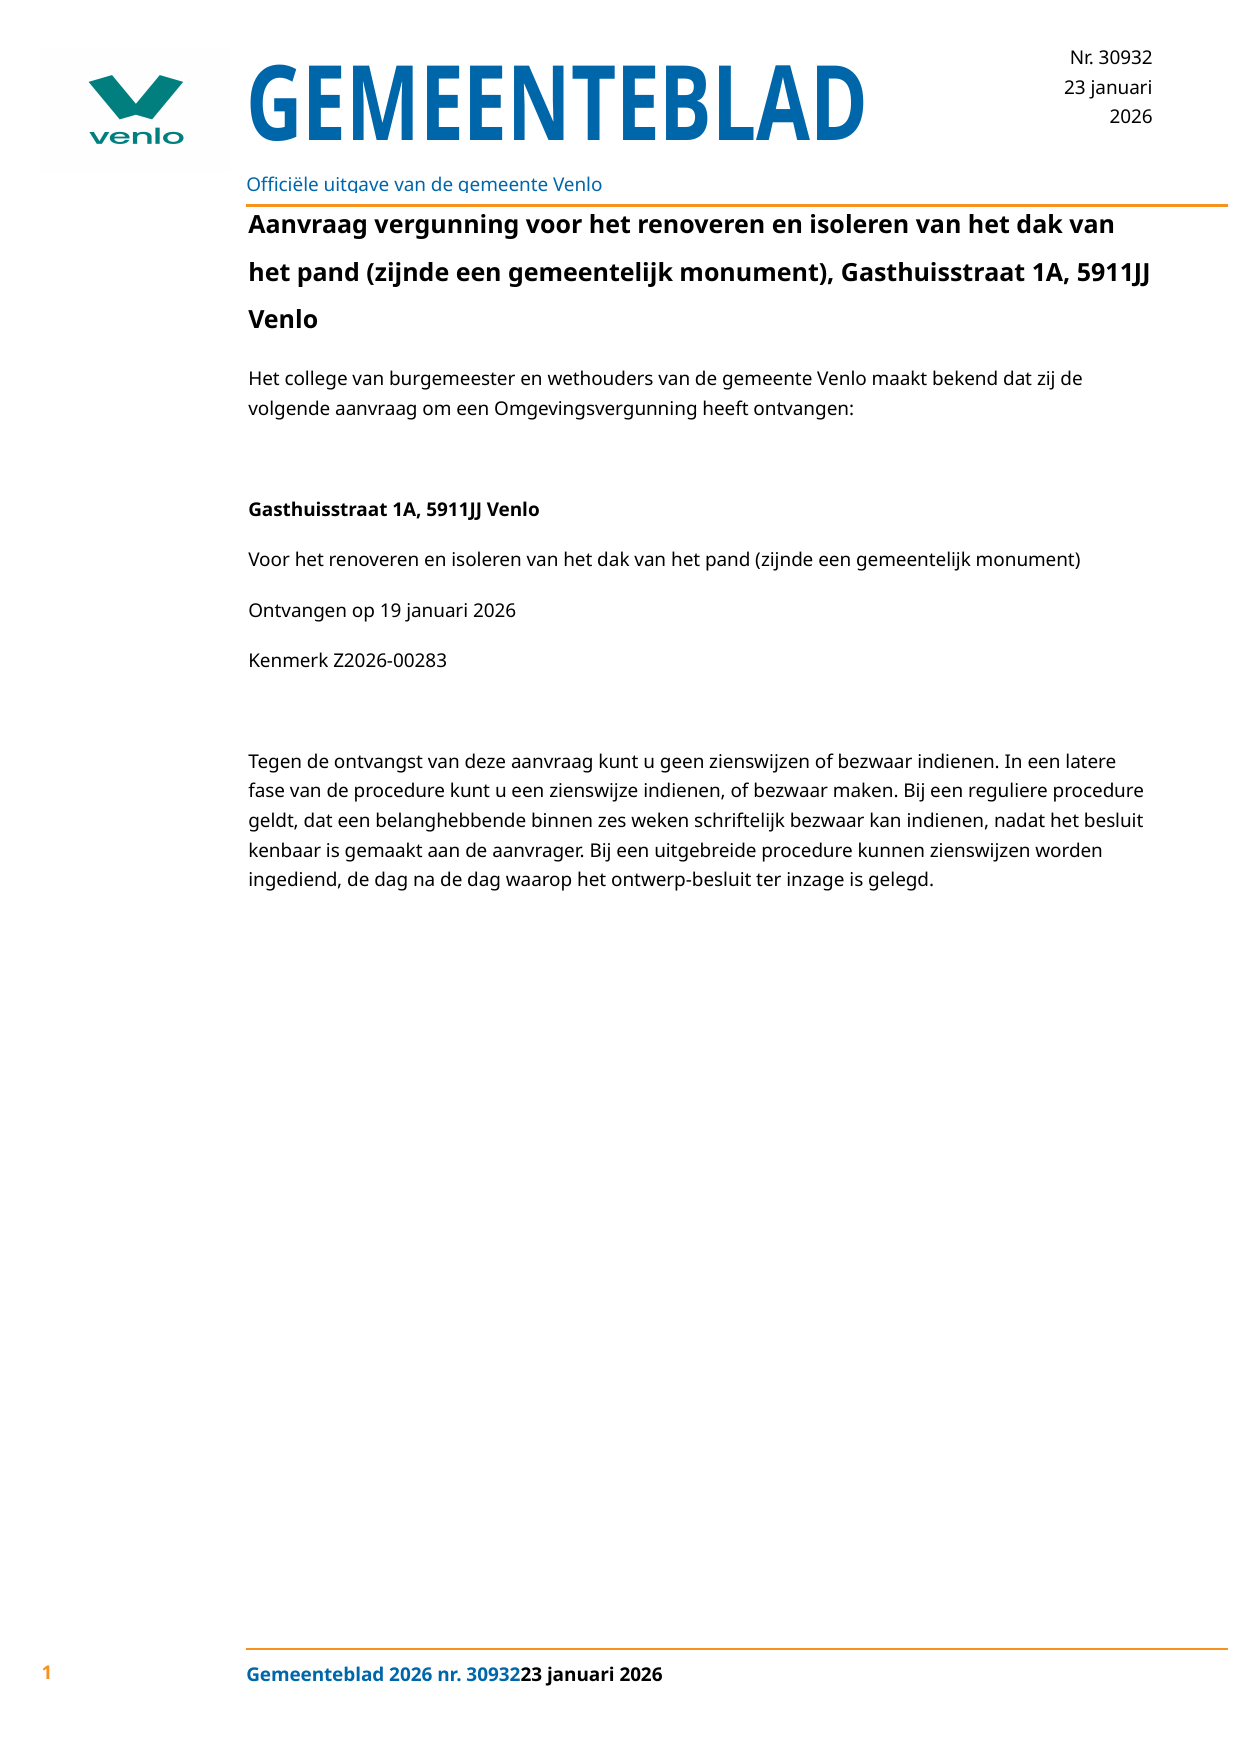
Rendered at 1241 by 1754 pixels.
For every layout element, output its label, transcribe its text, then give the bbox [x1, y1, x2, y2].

text Kenmerk Z2026-00283 [248, 647, 1152, 673]
text Aanvraag vergunning voor het renoveren en isoleren van het dak van het pand (zijnde een gemeentelijk monument), Gasthuisstraat 1A, 5911JJ Venlo [248, 207, 1152, 336]
text Gasthuisstraat 1A, 5911JJ Venlo [248, 496, 1152, 522]
text Tegen de ontvangst van deze aanvraag kunt u geen zienswijzen of bezwaar indienen. In een latere fase van de procedure kunt u een zienswijze indienen, of bezwaar maken. Bij een reguliere procedure geldt, dat een belanghebbende binnen zes weken schriftelijk bezwaar kan indienen, nadat het besluit kenbaar is gemaakt aan de aanvrager. Bij een uitgebreide procedure kunnen zienswijzen worden ingediend, de dag na de dag waarop het ontwerp-besluit ter inzage is gelegd. [248, 748, 1152, 892]
text Ontvangen op 19 januari 2026 [248, 597, 1152, 622]
picture [41, 47, 231, 172]
text Het college van burgemeester en wethouders van de gemeente Venlo maakt bekend dat zij de volgende aanvraag om een Omgevingsvergunning heeft ontvangen: [248, 366, 1152, 421]
text Voor het renoveren en isoleren van het dak van het pand (zijnde een gemeentelijk monument) [248, 546, 1152, 572]
